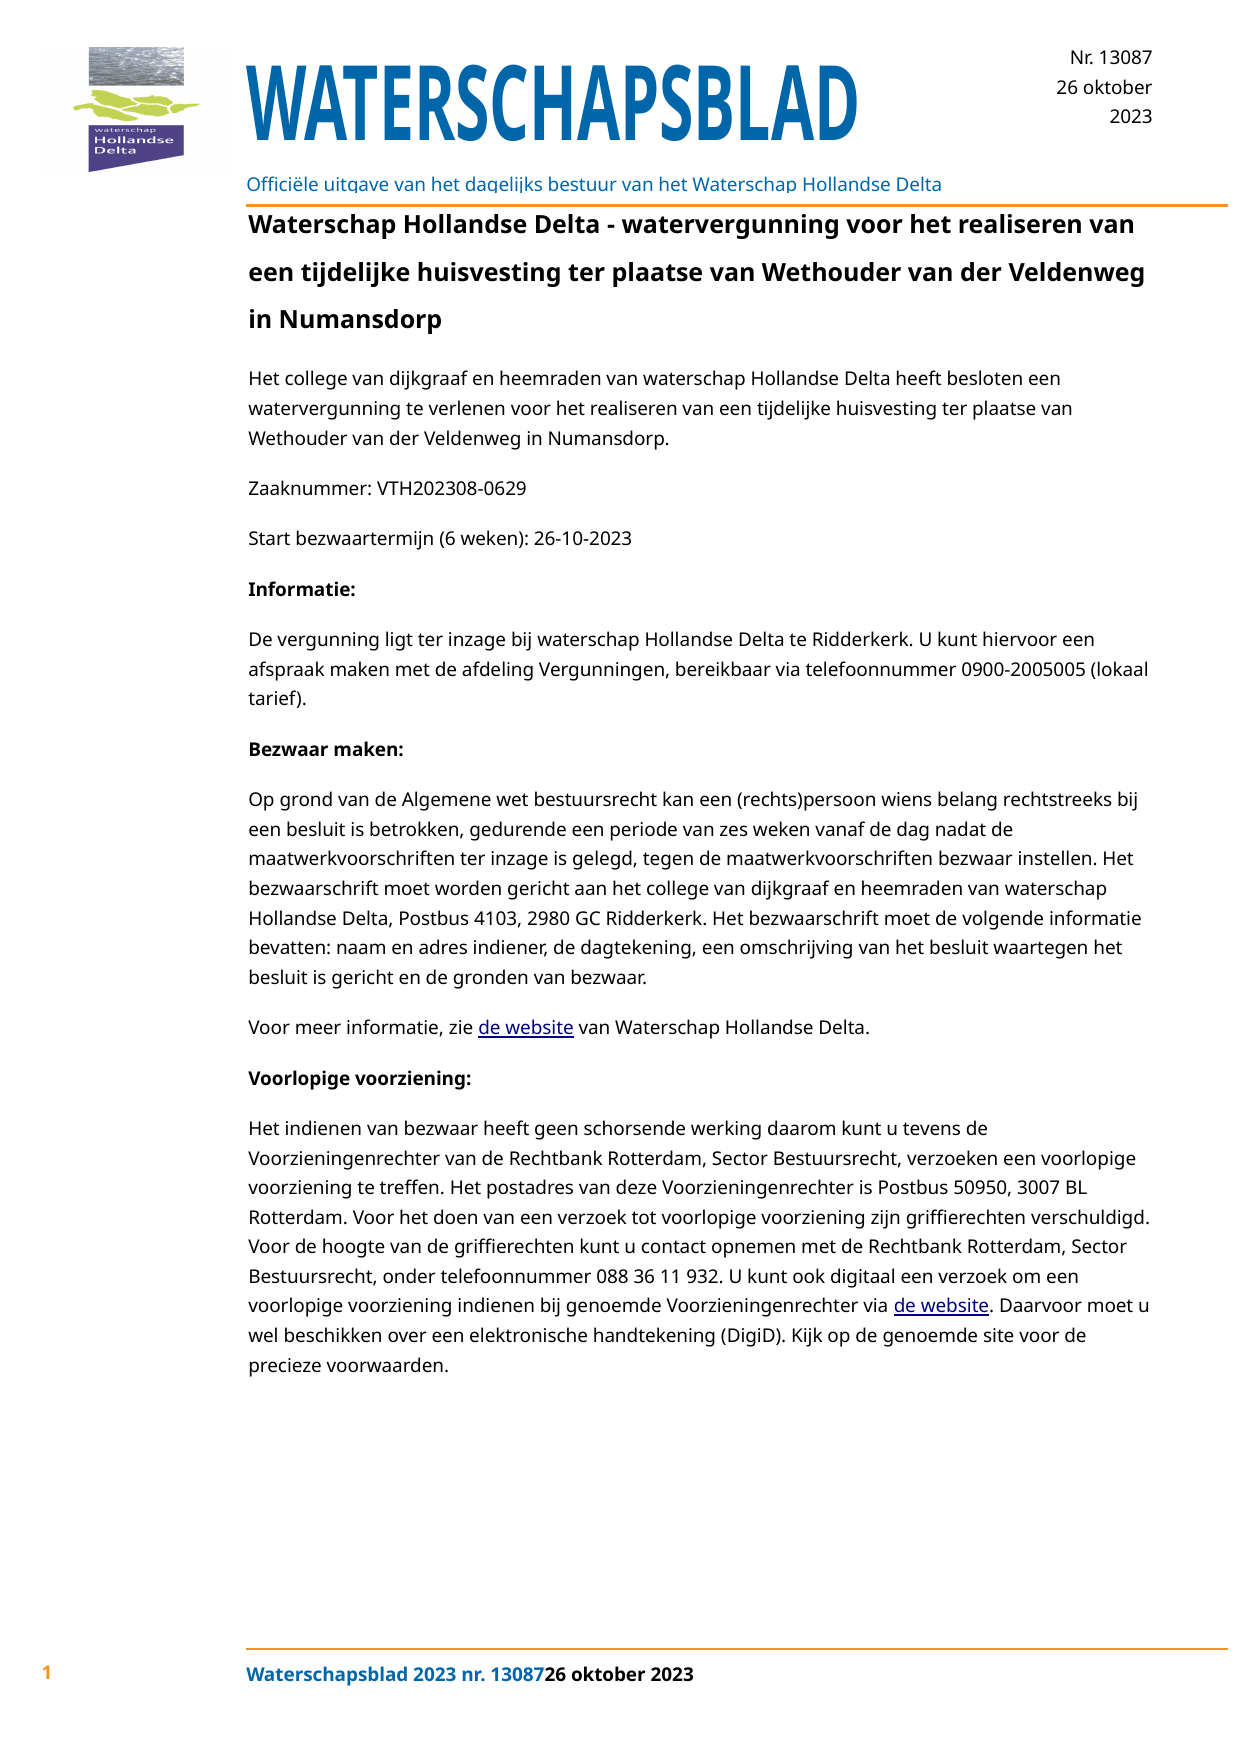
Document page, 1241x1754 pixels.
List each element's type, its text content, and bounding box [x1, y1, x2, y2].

text Op grond van de Algemene wet bestuursrecht kan een (rechts)persoon wiens belang rechtstreeks bij een besluit is betrokken, gedurende een periode van zes weken vanaf de dag nadat de maatwerkvoorschriften ter inzage is gelegd, tegen de maatwerkvoorschriften bezwaar instellen. Het bezwaarschrift moet worden gericht aan het college van dijkgraaf en heemraden van waterschap Hollandse Delta, Postbus 4103, 2980 GC Ridderkerk. Het bezwaarschrift moet de volgende informatie bevatten: naam en adres indiener, de dagtekening, een omschrijving van het besluit waartegen het besluit is gericht en de gronden van bezwaar. [248, 786, 1152, 989]
text De vergunning ligt ter inzage bij waterschap Hollandse Delta te Ridderkerk. U kunt hiervoor een afspraak maken met de afdeling Vergunningen, bereikbaar via telefoonnummer 0900-2005005 (lokaal tarief). [248, 626, 1152, 711]
text Voor meer informatie, zie de website van Waterschap Hollandse Delta. [248, 1014, 1152, 1040]
text Het college van dijkgraaf en heemraden van waterschap Hollandse Delta heeft besloten een watervergunning te verlenen voor het realiseren van een tijdelijke huisvesting ter plaatse van Wethouder van der Veldenweg in Numansdorp. [248, 366, 1152, 450]
text Start bezwaartermijn (6 weken): 26-10-2023 [248, 526, 1152, 551]
text Het indienen van bezwaar heeft geen schorsende werking daarom kunt u tevens de Voorzieningenrechter van de Rechtbank Rotterdam, Sector Bestuursrecht, verzoeken een voorlopige voorziening te treffen. Het postadres van deze Voorzieningenrechter is Postbus 50950, 3007 BL Rotterdam. Voor het doen van een verzoek tot voorlopige voorziening zijn griffierechten verschuldigd. Voor de hoogte van de griffierechten kunt u contact opnemen met de Rechtbank Rotterdam, Sector Bestuursrecht, onder telefoonnummer 088 36 11 932. U kunt ook digitaal een verzoek om een voorlopige voorziening indienen bij genoemde Voorzieningenrechter via de website. Daarvoor moet u wel beschikken over een elektronische handtekening (DigiD). Kijk op de genoemde site voor de precieze voorwaarden. [248, 1115, 1152, 1377]
picture [41, 47, 231, 172]
text Bezwaar maken: [248, 736, 1152, 762]
text Zaaknummer: VTH202308-0629 [248, 475, 1152, 501]
text Voorlopige voorziening: [248, 1065, 1152, 1090]
text Waterschap Hollandse Delta - watervergunning voor het realiseren van een tijdelijke huisvesting ter plaatse van Wethouder van der Veldenweg in Numansdorp [248, 207, 1152, 336]
text Informatie: [248, 576, 1152, 602]
